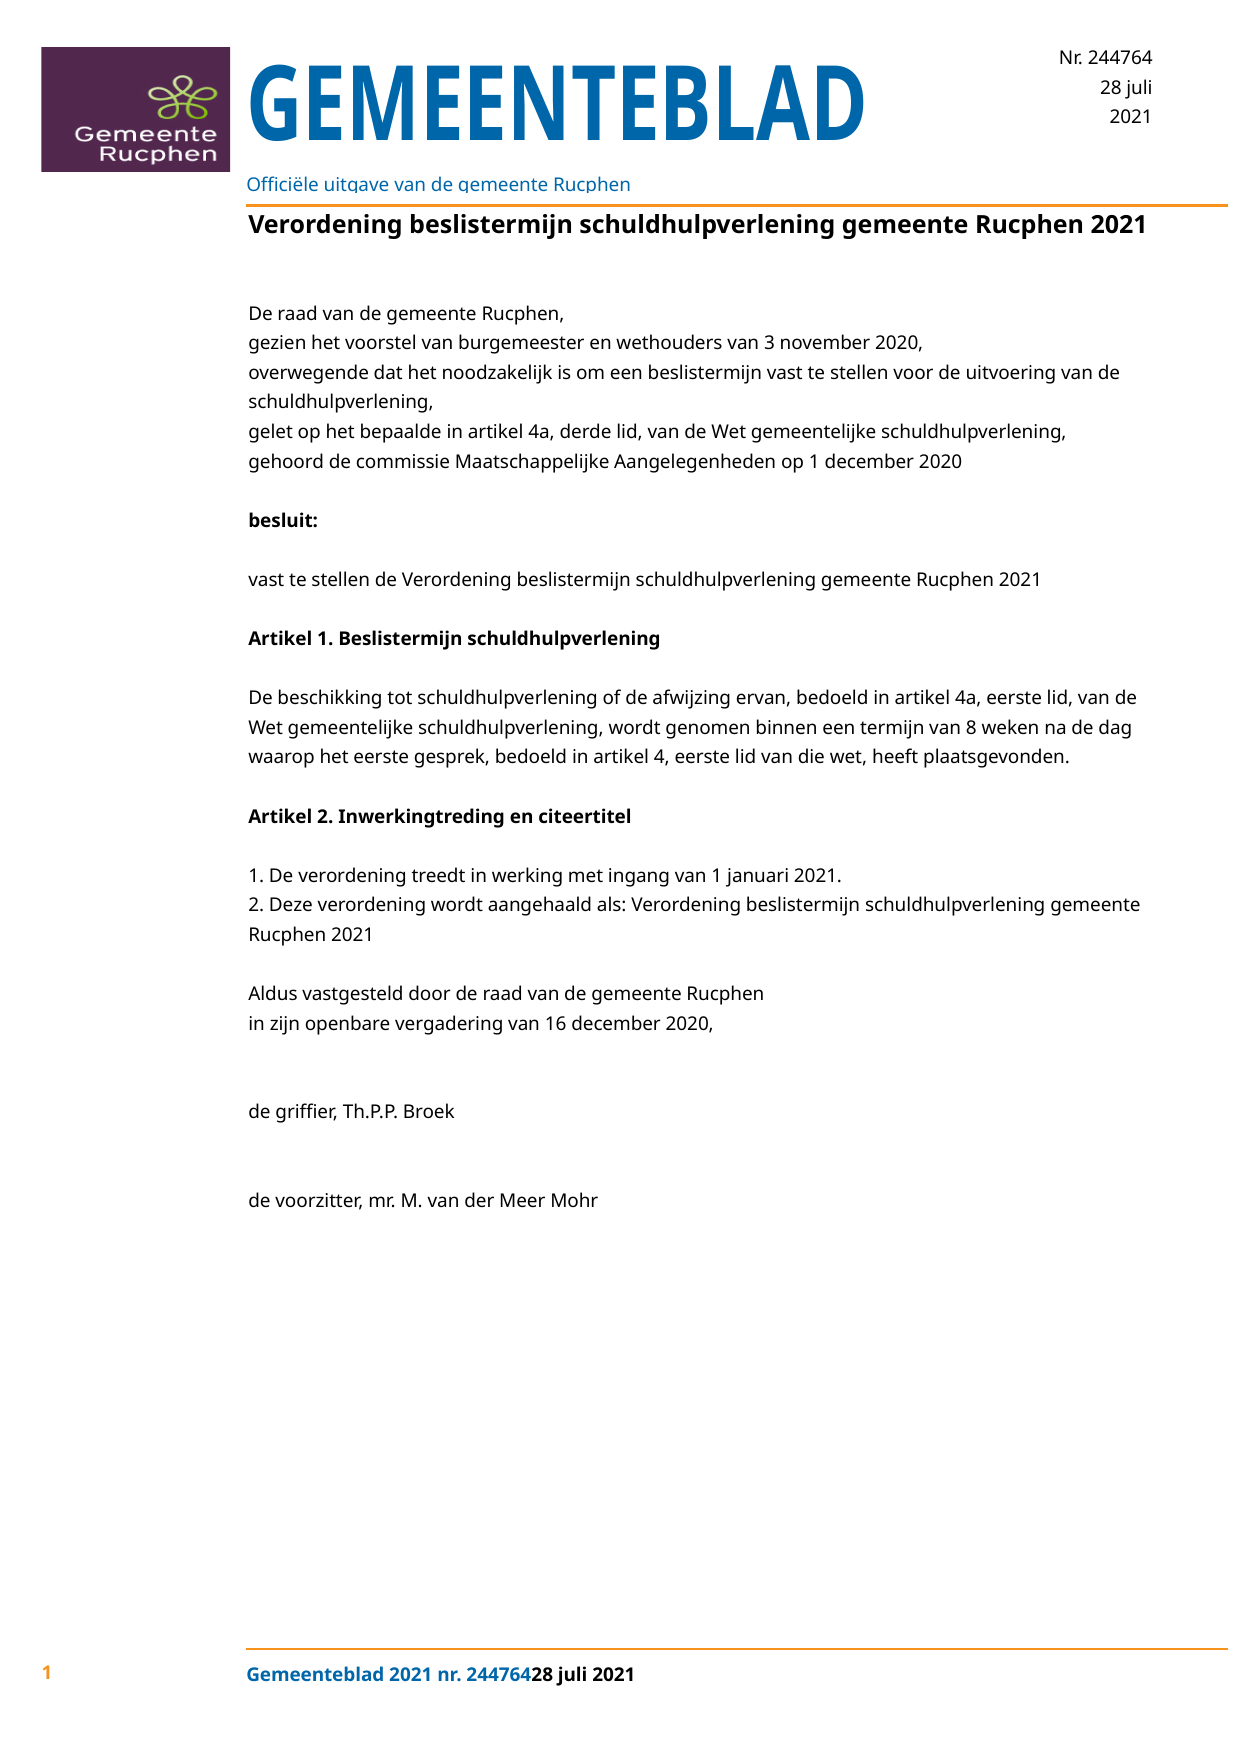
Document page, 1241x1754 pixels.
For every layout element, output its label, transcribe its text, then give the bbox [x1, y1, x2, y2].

text de voorzitter, mr. M. van der Meer Mohr [248, 1187, 1152, 1213]
text Aldus vastgesteld door de raad van de gemeente Rucphen [248, 980, 1152, 1006]
picture [41, 47, 231, 172]
text De beschikking tot schuldhulpverlening of de afwijzing ervan, bedoeld in artikel 4a, eerste lid, van de Wet gemeentelijke schuldhulpverlening, wordt genomen binnen een termijn van 8 weken na de dag waarop het eerste gesprek, bedoeld in artikel 4, eerste lid van die wet, heeft plaatsgevonden. [248, 684, 1152, 769]
text de griffier, Th.P.P. Broek [248, 1099, 1152, 1124]
text Artikel 2. Inwerkingtreding en citeertitel [248, 803, 1152, 828]
text gezien het voorstel van burgemeester en wethouders van 3 november 2020, [248, 329, 1152, 355]
text De raad van de gemeente Rucphen, [248, 300, 1152, 326]
text 2. Deze verordening wordt aangehaald als: Verordening beslistermijn schuldhulpverlening gemeente Rucphen 2021 [248, 892, 1152, 947]
text overwegende dat het noodzakelijk is om een beslistermijn vast te stellen voor de uitvoering van de schuldhulpverlening, [248, 359, 1152, 414]
text in zijn openbare vergadering van 16 december 2020, [248, 1010, 1152, 1036]
text Artikel 1. Beslistermijn schuldhulpverlening [248, 625, 1152, 651]
text vast te stellen de Verordening beslistermijn schuldhulpverlening gemeente Rucphen 2021 [248, 566, 1152, 592]
text 1. De verordening treedt in werking met ingang van 1 januari 2021. [248, 862, 1152, 888]
text gehoord de commissie Maatschappelijke Aangelegenheden op 1 december 2020 [248, 448, 1152, 473]
text gelet op het bepaalde in artikel 4a, derde lid, van de Wet gemeentelijke schuldhulpverlening, [248, 418, 1152, 444]
text Verordening beslistermijn schuldhulpverlening gemeente Rucphen 2021 [248, 207, 1152, 241]
text besluit: [248, 507, 1152, 533]
